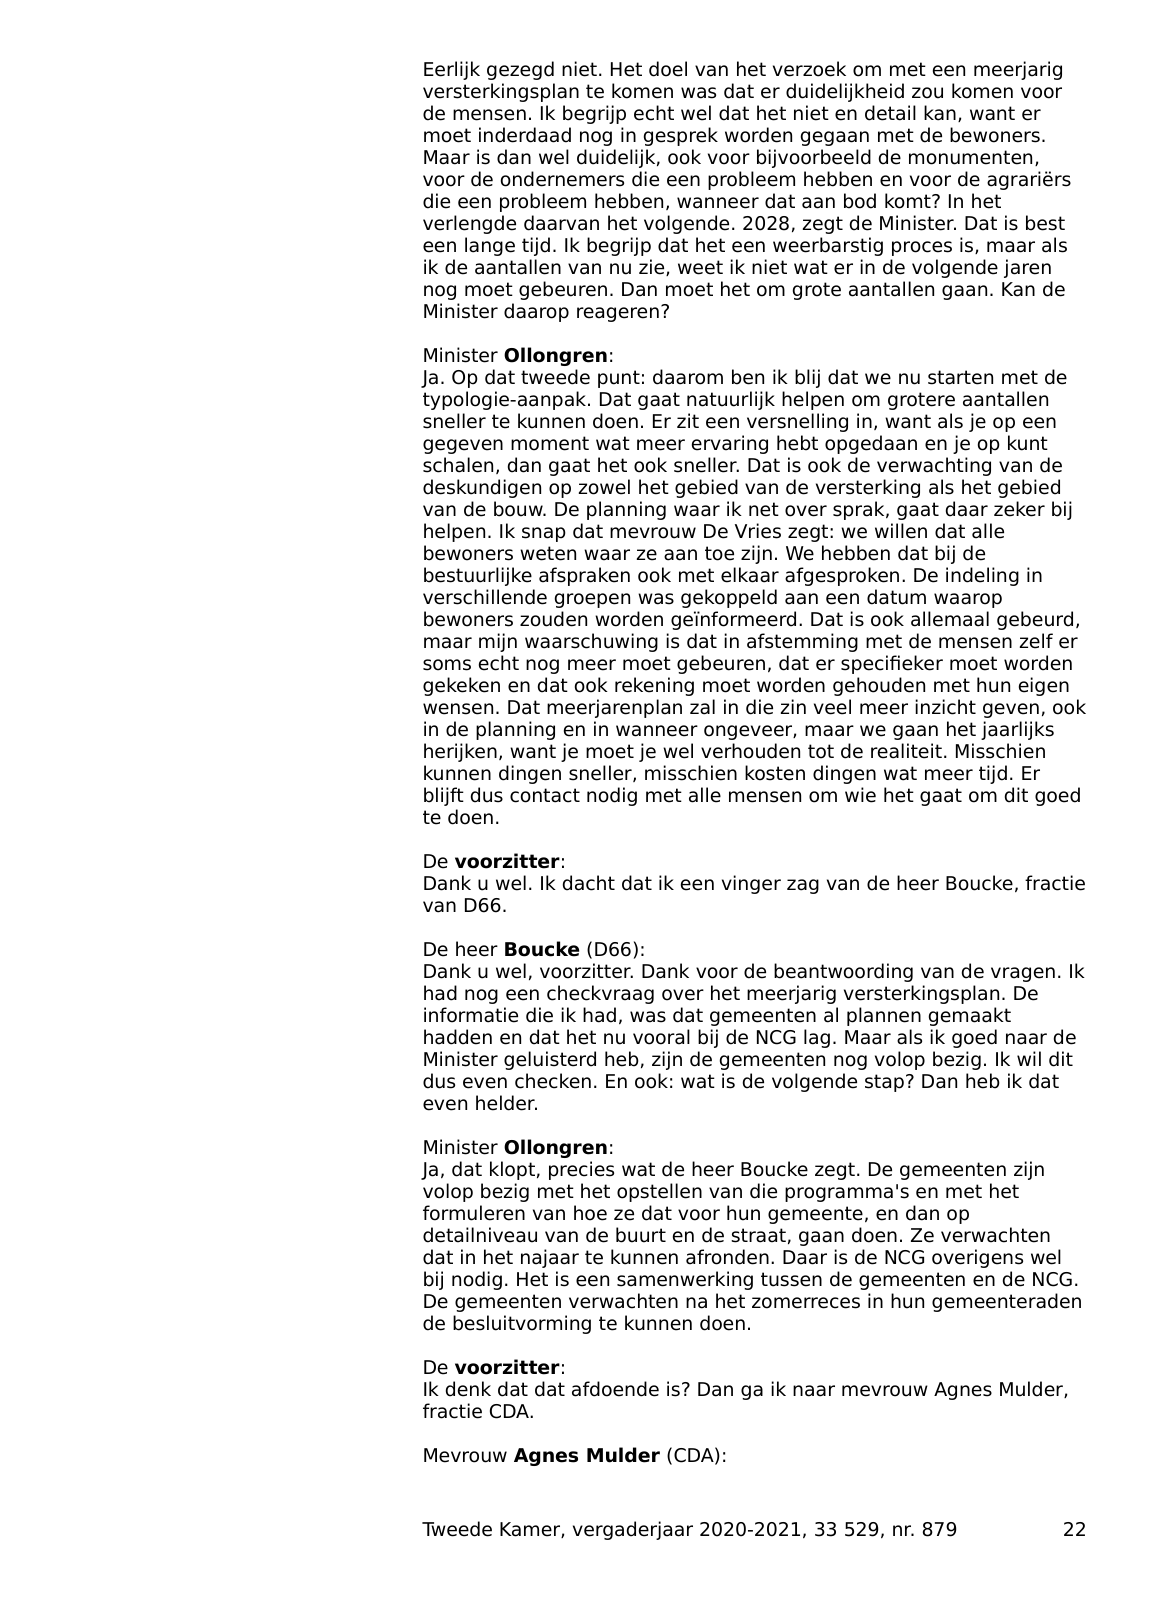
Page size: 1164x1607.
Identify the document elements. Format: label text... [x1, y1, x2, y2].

text De voorzitter: [422, 851, 1087, 873]
text Ik denk dat dat afdoende is? Dan ga ik naar mevrouw Agnes Mulder, fractie CDA. [422, 1379, 1087, 1423]
text Mevrouw Agnes Mulder (CDA): [422, 1445, 1087, 1467]
text Dank u wel, voorzitter. Dank voor de beantwoording van de vragen. Ik had nog een checkvraag over het meerjarig versterkingsplan. De informatie die ik had, was dat gemeenten al plannen gemaakt hadden en dat het nu vooral bij de NCG lag. Maar als ik goed naar de Minister geluisterd heb, zijn de gemeenten nog volop bezig. Ik wil dit dus even checken. En ook: wat is de volgende stap? Dan heb ik dat even helder. [422, 961, 1087, 1115]
text Eerlijk gezegd niet. Het doel van het verzoek om met een meerjarig versterkingsplan te komen was dat er duidelijkheid zou komen voor de mensen. Ik begrijp echt wel dat het niet en detail kan, want er moet inderdaad nog in gesprek worden gegaan met de bewoners. Maar is dan wel duidelijk, ook voor bijvoorbeeld de monumenten, voor de ondernemers die een probleem hebben en voor de agrariërs die een probleem hebben, wanneer dat aan bod komt? In het verlengde daarvan het volgende. 2028, zegt de Minister. Dat is best een lange tijd. Ik begrijp dat het een weerbarstig proces is, maar als ik de aantallen van nu zie, weet ik niet wat er in de volgende jaren nog moet gebeuren. Dan moet het om grote aantallen gaan. Kan de Minister daarop reageren? [422, 59, 1087, 323]
text Minister Ollongren: [422, 345, 1087, 367]
text Ja, dat klopt, precies wat de heer Boucke zegt. De gemeenten zijn volop bezig met het opstellen van die programma's en met het formuleren van hoe ze dat voor hun gemeente, en dan op detailniveau van de buurt en de straat, gaan doen. Ze verwachten dat in het najaar te kunnen afronden. Daar is de NCG overigens wel bij nodig. Het is een samenwerking tussen de gemeenten en de NCG. De gemeenten verwachten na het zomerreces in hun gemeenteraden de besluitvorming te kunnen doen. [422, 1159, 1087, 1335]
text Minister Ollongren: [422, 1137, 1087, 1159]
text De heer Boucke (D66): [422, 939, 1087, 961]
text Ja. Op dat tweede punt: daarom ben ik blij dat we nu starten met de typologie-aanpak. Dat gaat natuurlijk helpen om grotere aantallen sneller te kunnen doen. Er zit een versnelling in, want als je op een gegeven moment wat meer ervaring hebt opgedaan en je op kunt schalen, dan gaat het ook sneller. Dat is ook de verwachting van de deskundigen op zowel het gebied van de versterking als het gebied van de bouw. De planning waar ik net over sprak, gaat daar zeker bij helpen. Ik snap dat mevrouw De Vries zegt: we willen dat alle bewoners weten waar ze aan toe zijn. We hebben dat bij de bestuurlijke afspraken ook met elkaar afgesproken. De indeling in verschillende groepen was gekoppeld aan een datum waarop bewoners zouden worden geïnformeerd. Dat is ook allemaal gebeurd, maar mijn waarschuwing is dat in afstemming met de mensen zelf er soms echt nog meer moet gebeuren, dat er specifieker moet worden gekeken en dat ook rekening moet worden gehouden met hun eigen wensen. Dat meerjarenplan zal in die zin veel meer inzicht geven, ook in de planning en in wanneer ongeveer, maar we gaan het jaarlijks herijken, want je moet je wel verhouden tot de realiteit. Misschien kunnen dingen sneller, misschien kosten dingen wat meer tijd. Er blijft dus contact nodig met alle mensen om wie het gaat om dit goed te doen. [422, 367, 1087, 828]
text De voorzitter: [422, 1357, 1087, 1379]
text Dank u wel. Ik dacht dat ik een vinger zag van de heer Boucke, fractie van D66. [422, 873, 1087, 917]
